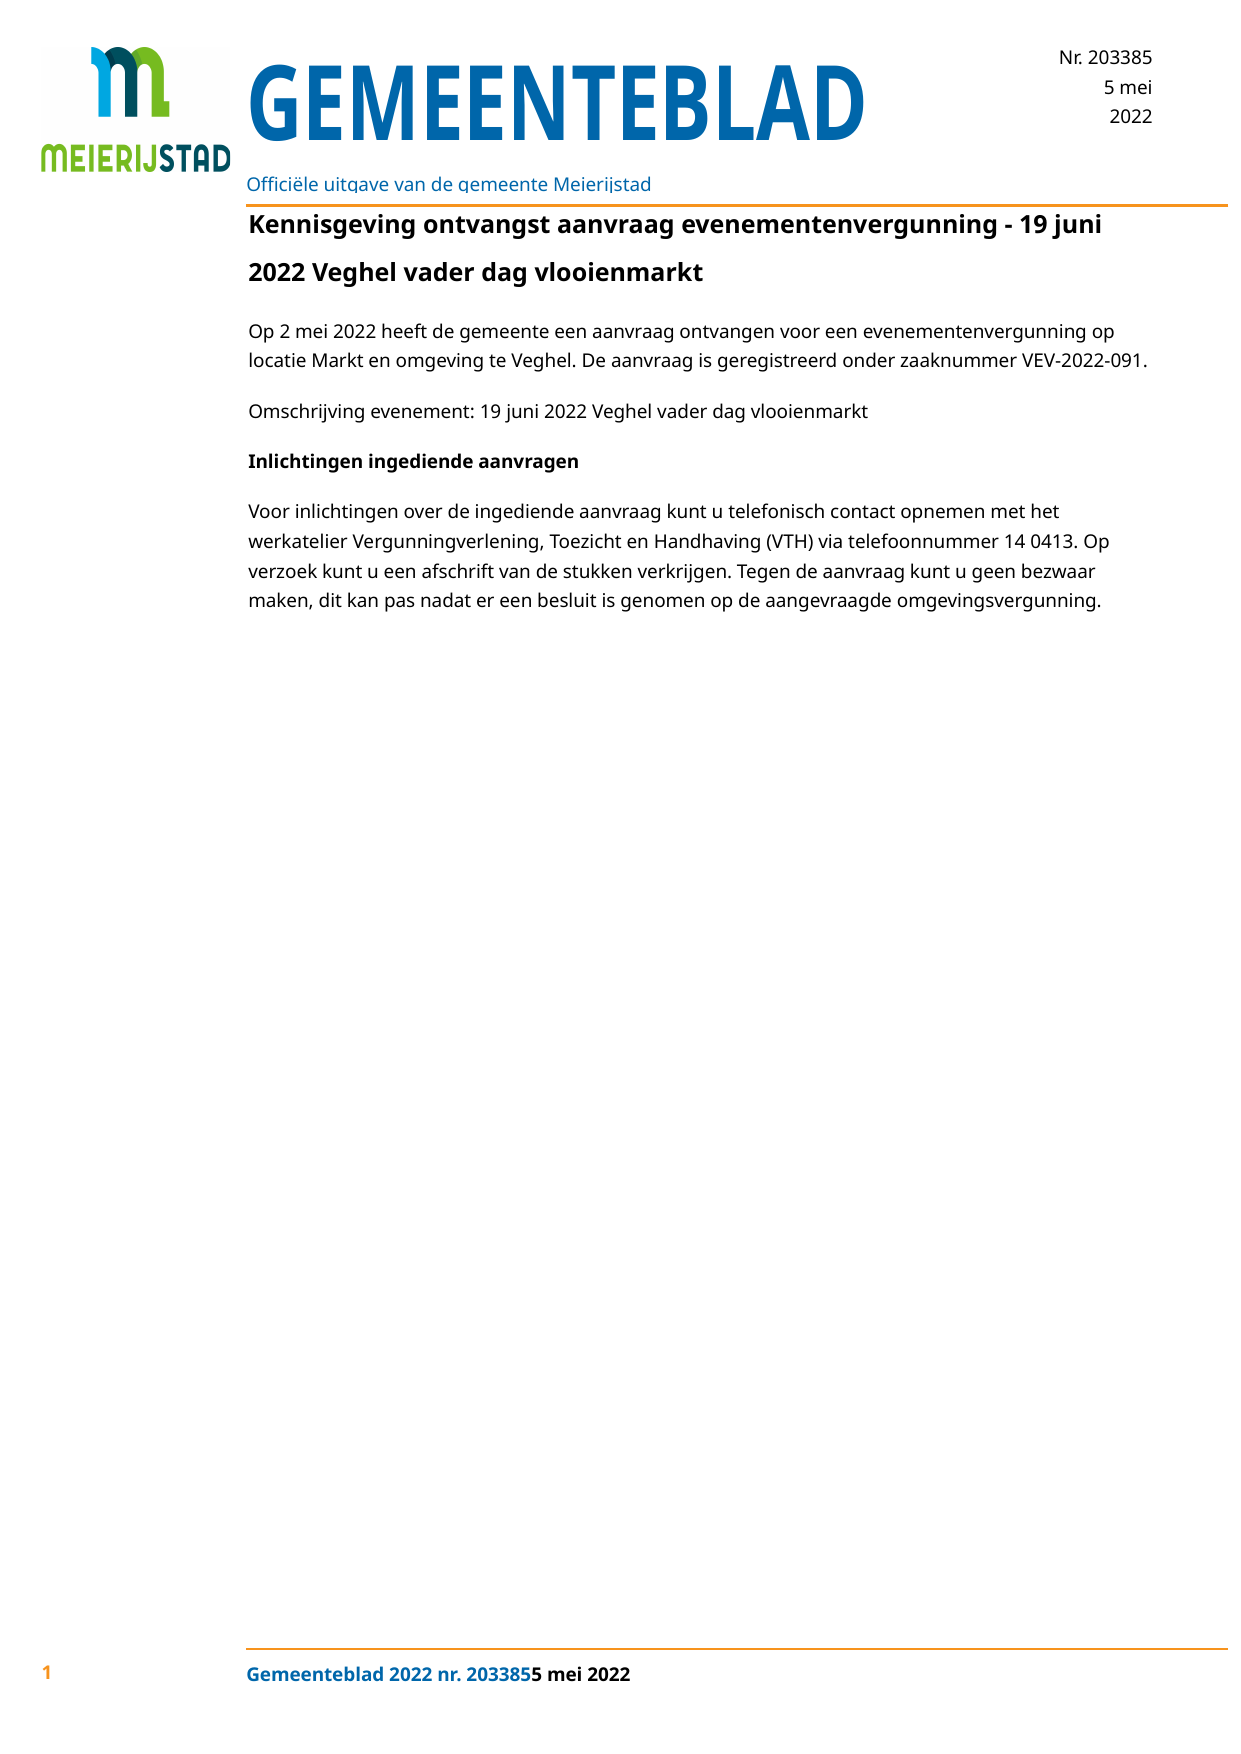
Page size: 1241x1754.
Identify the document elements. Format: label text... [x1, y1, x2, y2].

text Op 2 mei 2022 heeft de gemeente een aanvraag ontvangen voor een evenementenvergunning op locatie Markt en omgeving te Veghel. De aanvraag is geregistreerd onder zaaknummer VEV-2022-091. [248, 318, 1152, 373]
text Kennisgeving ontvangst aanvraag evenementenvergunning - 19 juni 2022 Veghel vader dag vlooienmarkt [248, 207, 1152, 288]
text Inlichtingen ingediende aanvragen [248, 448, 1152, 474]
picture [41, 47, 231, 172]
text Voor inlichtingen over de ingediende aanvraag kunt u telefonisch contact opnemen met het werkatelier Vergunningverlening, Toezicht en Handhaving (VTH) via telefoonnummer 14 0413. Op verzoek kunt u een afschrift van de stukken verkrijgen. Tegen de aanvraag kunt u geen bezwaar maken, dit kan pas nadat er een besluit is genomen op de aangevraagde omgevingsvergunning. [248, 499, 1152, 613]
text Omschrijving evenement: 19 juni 2022 Veghel vader dag vlooienmarkt [248, 398, 1152, 424]
